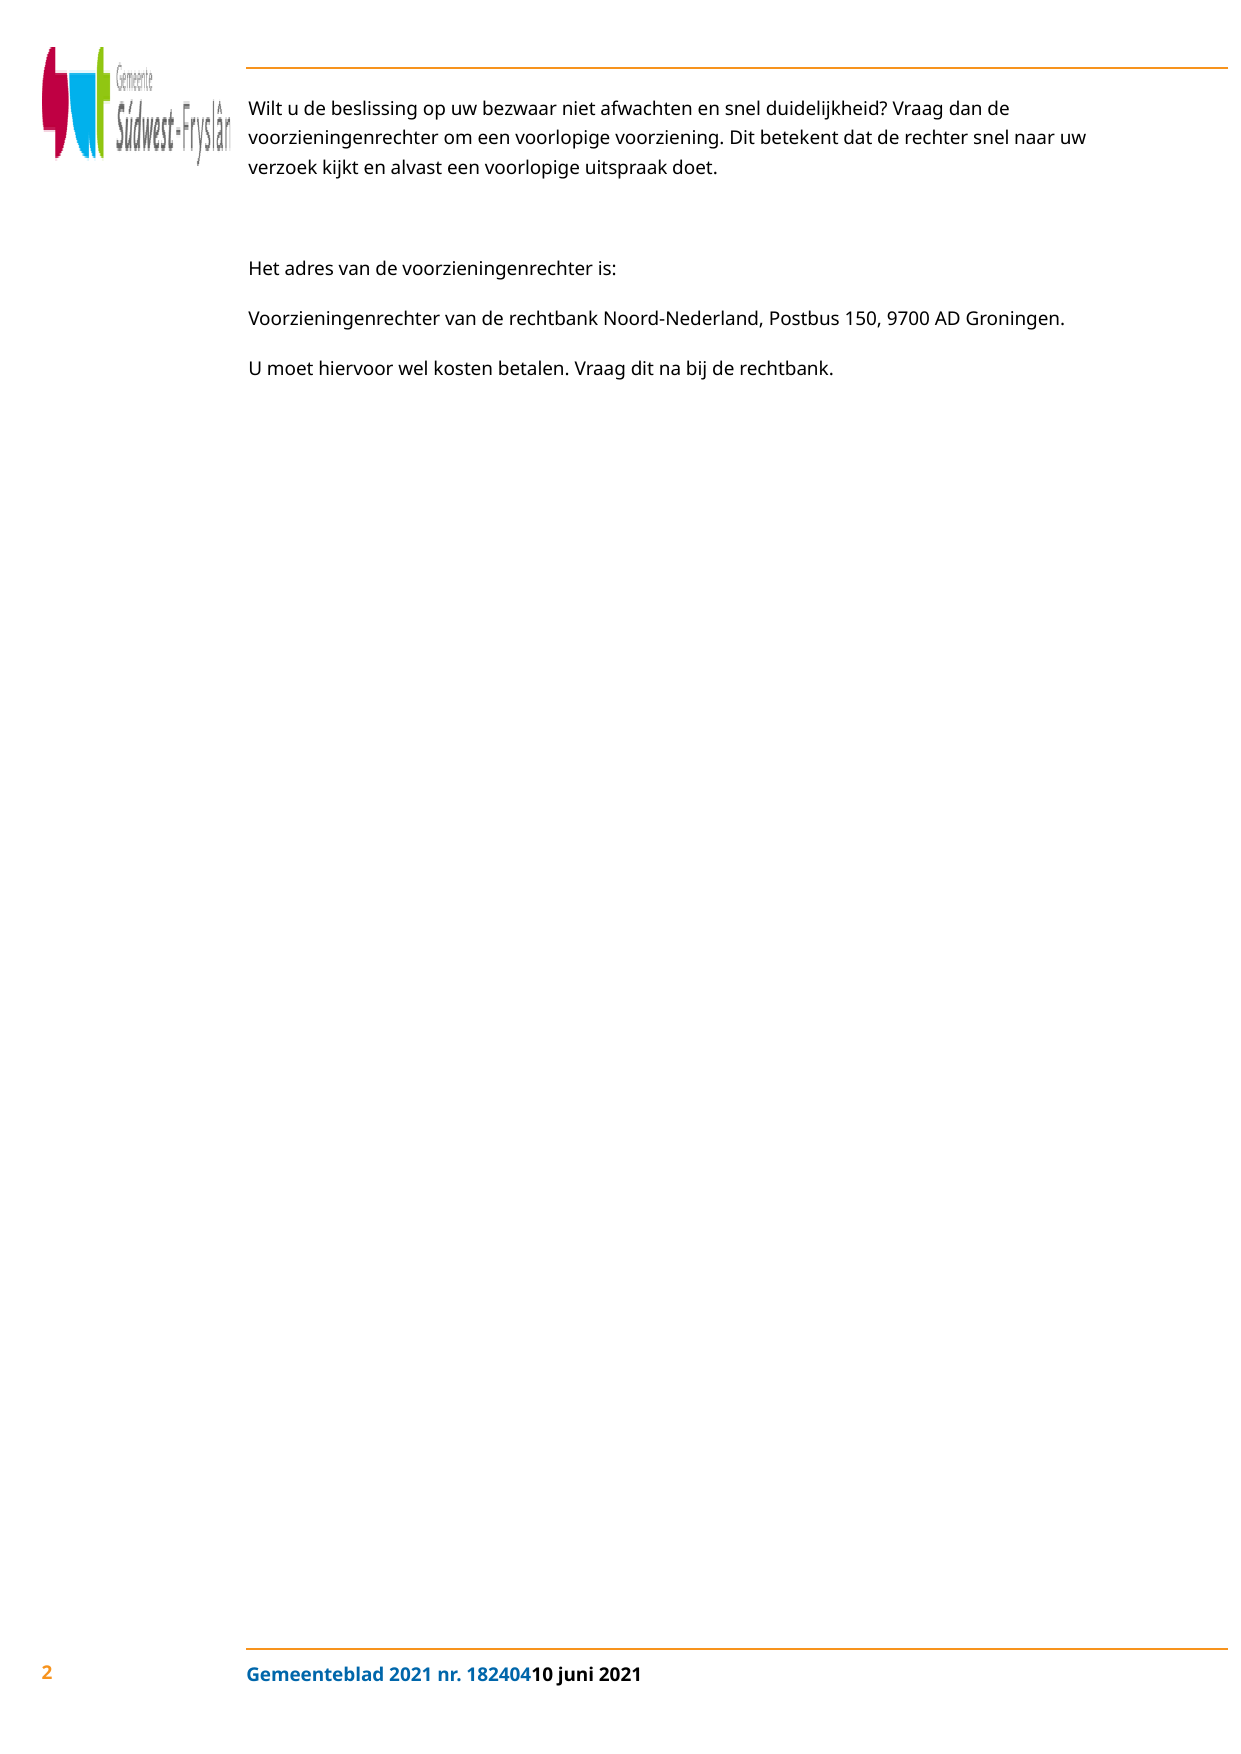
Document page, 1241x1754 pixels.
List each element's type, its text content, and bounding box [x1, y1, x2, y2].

text Wilt u de beslissing op uw bezwaar niet afwachten en snel duidelijkheid? Vraag dan de voorzieningenrechter om een voorlopige voorziening. Dit betekent dat de rechter snel naar uw verzoek kijkt en alvast een voorlopige uitspraak doet. [248, 95, 1152, 180]
picture [41, 47, 231, 172]
text U moet hiervoor wel kosten betalen. Vraag dit na bij de rechtbank. [248, 356, 1152, 381]
text Voorzieningenrechter van de rechtbank Noord-Nederland, Postbus 150, 9700 AD Groningen. [248, 305, 1152, 331]
text Het adres van de voorzieningenrechter is: [248, 255, 1152, 281]
